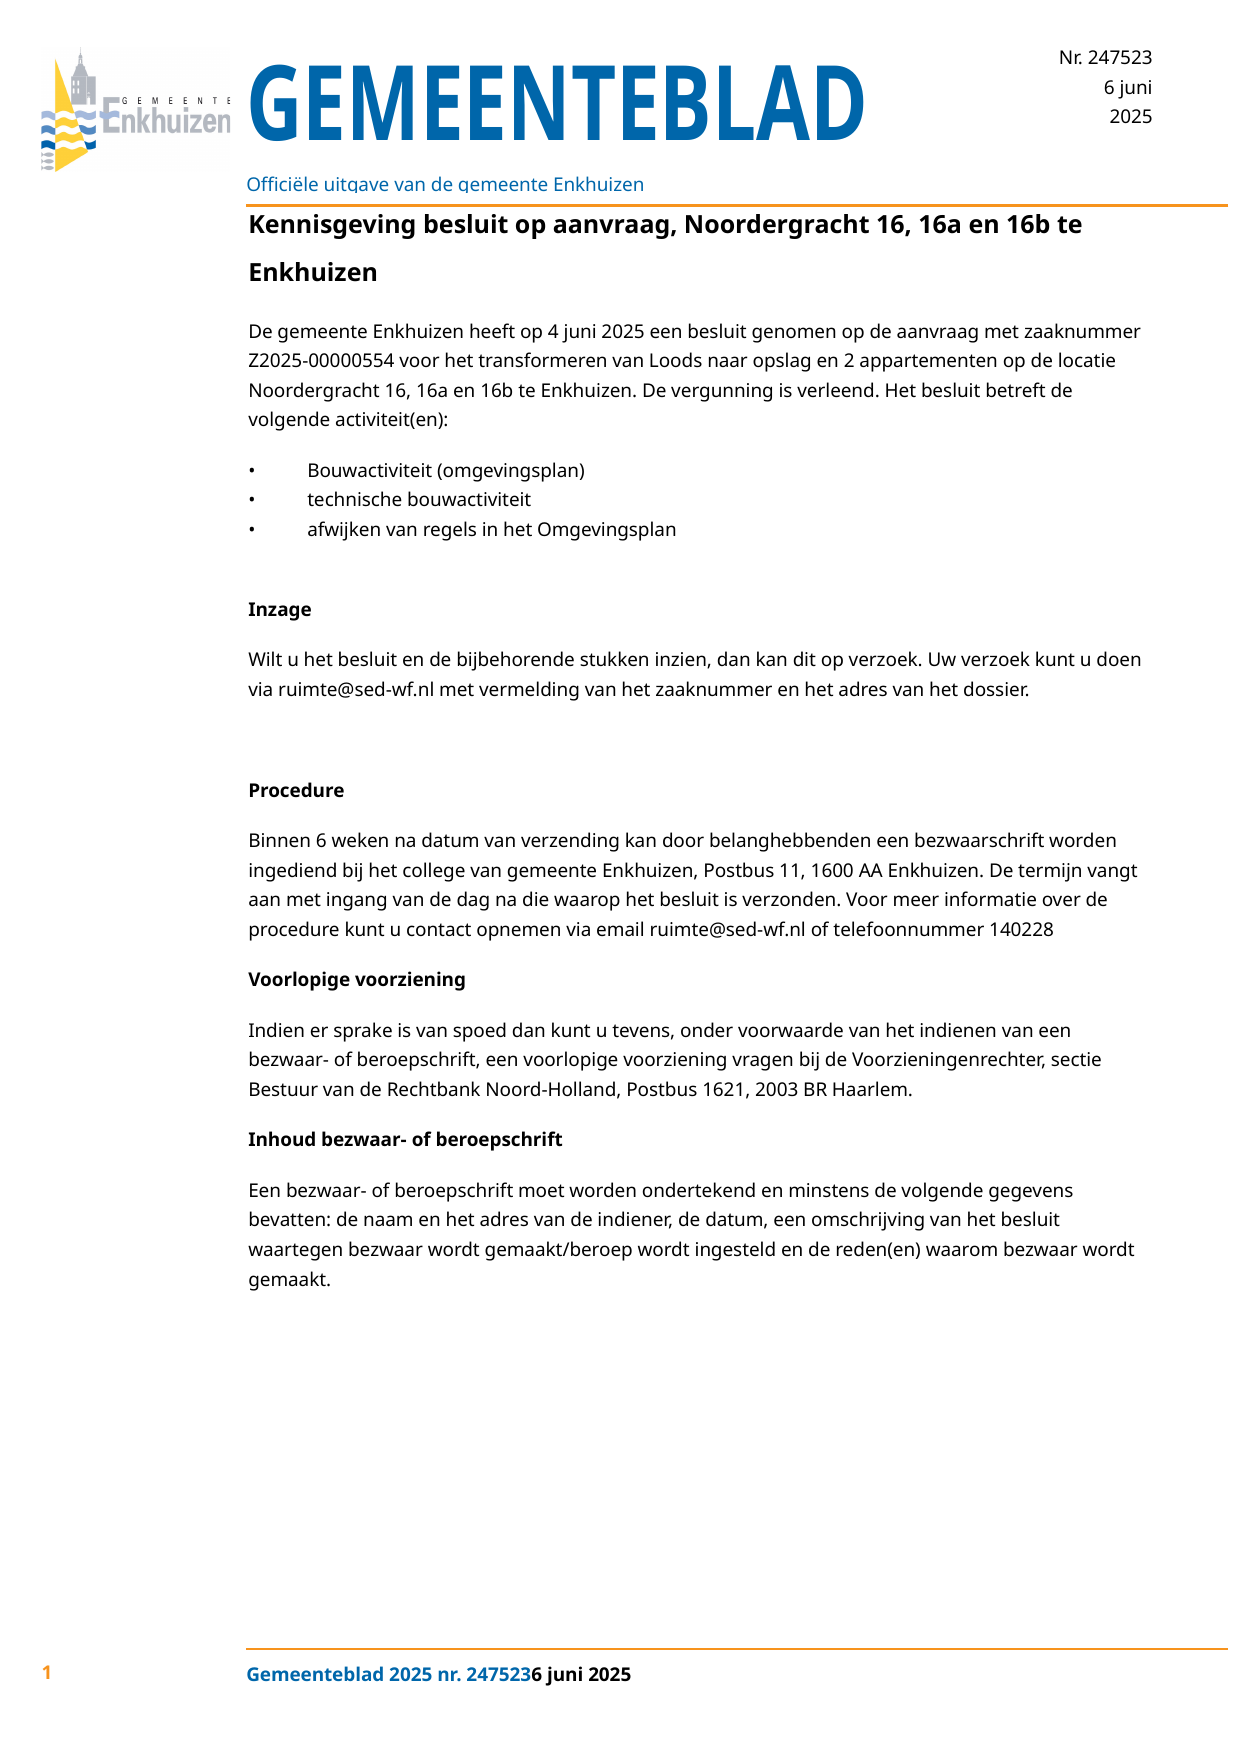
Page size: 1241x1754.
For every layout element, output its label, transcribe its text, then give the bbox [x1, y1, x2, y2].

text Voorlopige voorziening [248, 967, 1152, 992]
list afwijken van regels in het Omgevingsplan [248, 516, 1152, 542]
picture [41, 47, 231, 172]
text Wilt u het besluit en de bijbehorende stukken inzien, dan kan dit op verzoek. Uw verzoek kunt u doen via ruimte@sed-wf.nl met vermelding van het zaaknummer en het adres van het dossier. [248, 647, 1152, 702]
list technische bouwactiviteit [248, 487, 1152, 512]
list Bouwactiviteit (omgevingsplan) [248, 457, 1152, 483]
text Binnen 6 weken na datum van verzending kan door belanghebbenden een bezwaarschrift worden ingediend bij het college van gemeente Enkhuizen, Postbus 11, 1600 AA Enkhuizen. De termijn vangt aan met ingang van de dag na die waarop het besluit is verzonden. Voor meer informatie over de procedure kunt u contact opnemen via email ruimte@sed-wf.nl of telefoonnummer 140228 [248, 827, 1152, 942]
text Indien er sprake is van spoed dan kunt u tevens, onder voorwaarde van het indienen van een bezwaar- of beroepschrift, een voorlopige voorziening vragen bij de Voorzieningenrechter, sectie Bestuur van de Rechtbank Noord-Holland, Postbus 1621, 2003 BR Haarlem. [248, 1017, 1152, 1102]
text De gemeente Enkhuizen heeft op 4 juni 2025 een besluit genomen op de aanvraag met zaaknummer Z2025-00000554 voor het transformeren van Loods naar opslag en 2 appartementen op de locatie Noordergracht 16, 16a en 16b te Enkhuizen. De vergunning is verleend. Het besluit betreft de volgende activiteit(en): [248, 318, 1152, 432]
text Een bezwaar- of beroepschrift moet worden ondertekend en minstens de volgende gegevens bevatten: de naam en het adres van de indiener, de datum, een omschrijving van het besluit waartegen bezwaar wordt gemaakt/beroep wordt ingesteld en de reden(en) waarom bezwaar wordt gemaakt. [248, 1177, 1152, 1292]
text Kennisgeving besluit op aanvraag, Noordergracht 16, 16a en 16b te Enkhuizen [248, 207, 1152, 288]
text Inzage [248, 596, 1152, 622]
text Inhoud bezwaar- of beroepschrift [248, 1127, 1152, 1152]
text Procedure [248, 777, 1152, 803]
